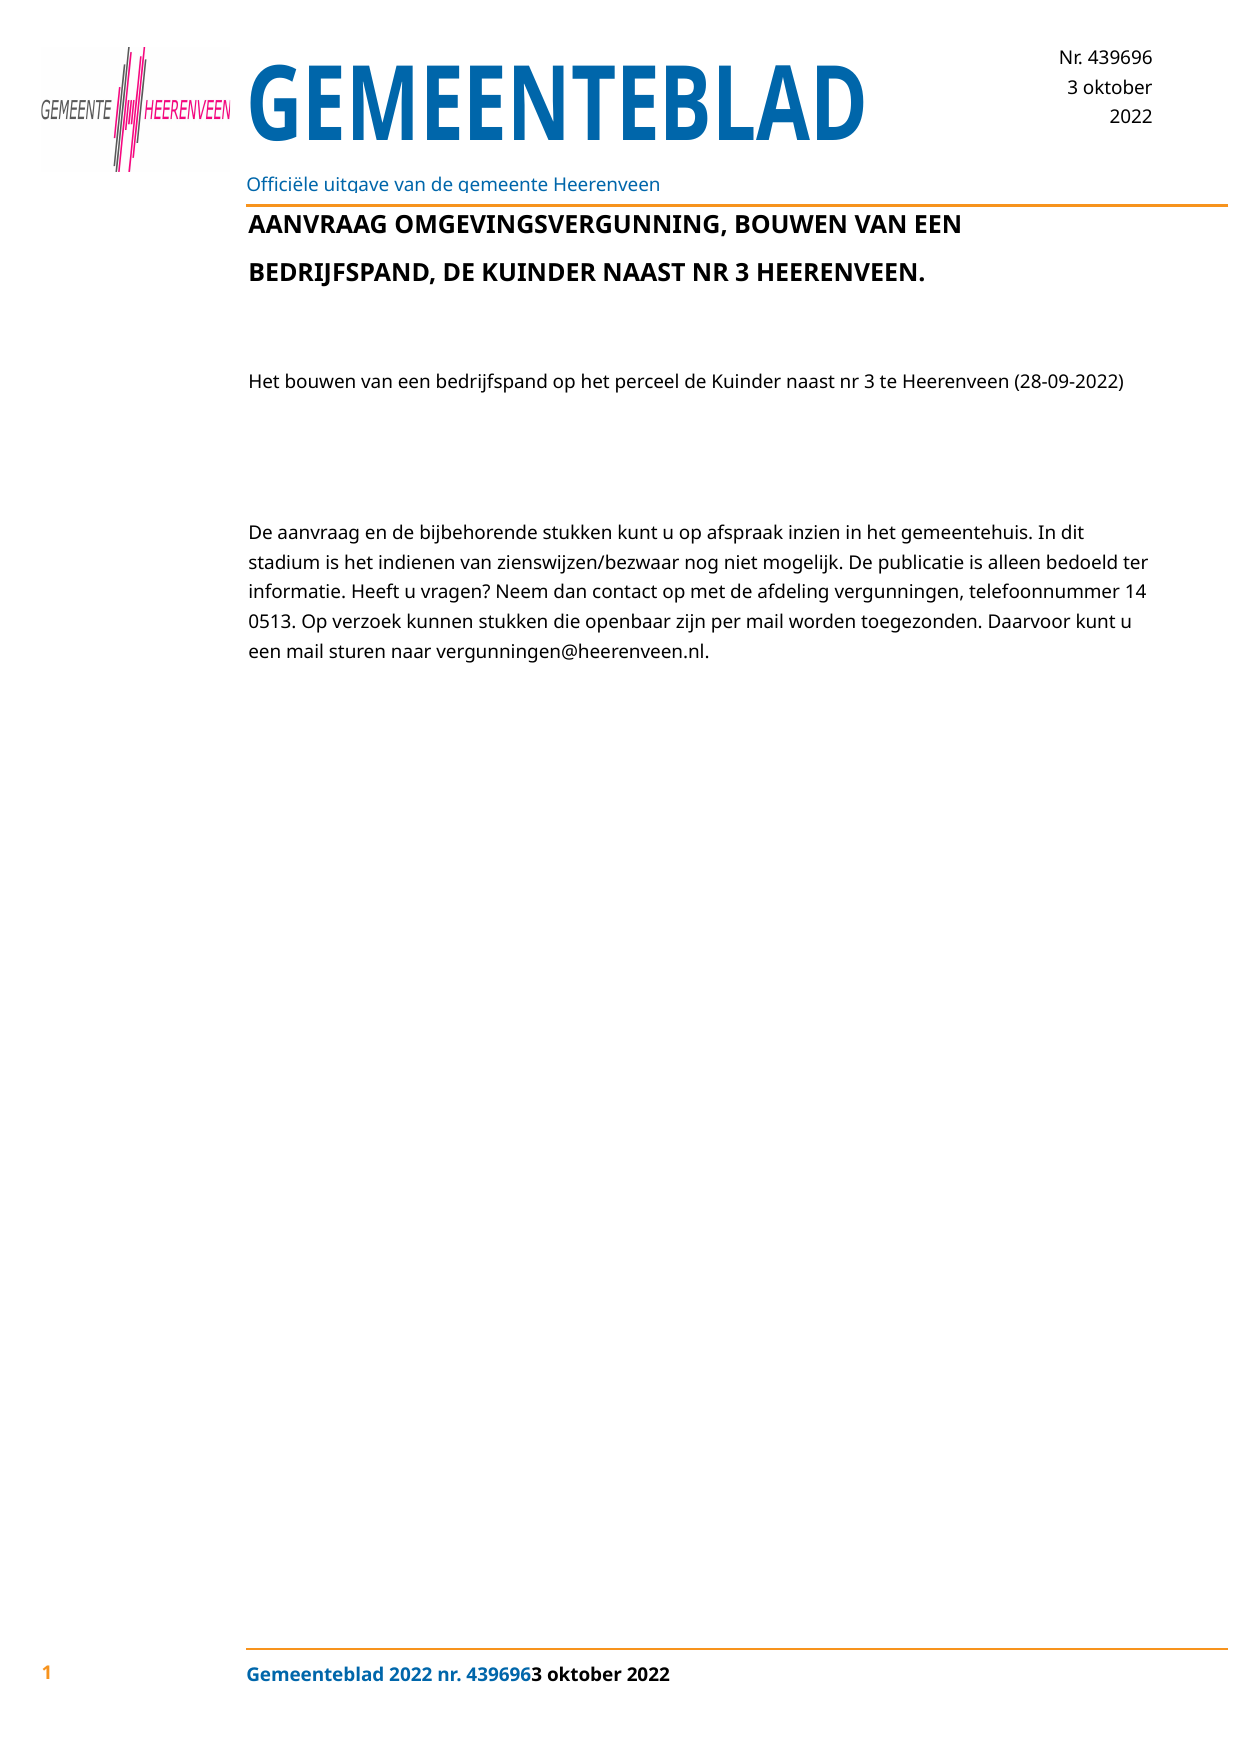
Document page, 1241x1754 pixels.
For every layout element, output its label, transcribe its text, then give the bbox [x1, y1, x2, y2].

text De aanvraag en de bijbehorende stukken kunt u op afspraak inzien in het gemeentehuis. In dit stadium is het indienen van zienswijzen/bezwaar nog niet mogelijk. De publicatie is alleen bedoeld ter informatie. Heeft u vragen? Neem dan contact op met de afdeling vergunningen, telefoonnummer 14 0513. Op verzoek kunnen stukken die openbaar zijn per mail worden toegezonden. Daarvoor kunt u een mail sturen naar vergunningen@heerenveen.nl. [248, 519, 1152, 664]
picture [41, 47, 231, 172]
text Het bouwen van een bedrijfspand op het perceel de Kuinder naast nr 3 te Heerenveen (28-09-2022) [248, 368, 1152, 394]
text AANVRAAG OMGEVINGSVERGUNNING, BOUWEN VAN EEN BEDRIJFSPAND, DE KUINDER NAAST NR 3 HEERENVEEN. [248, 207, 1152, 288]
